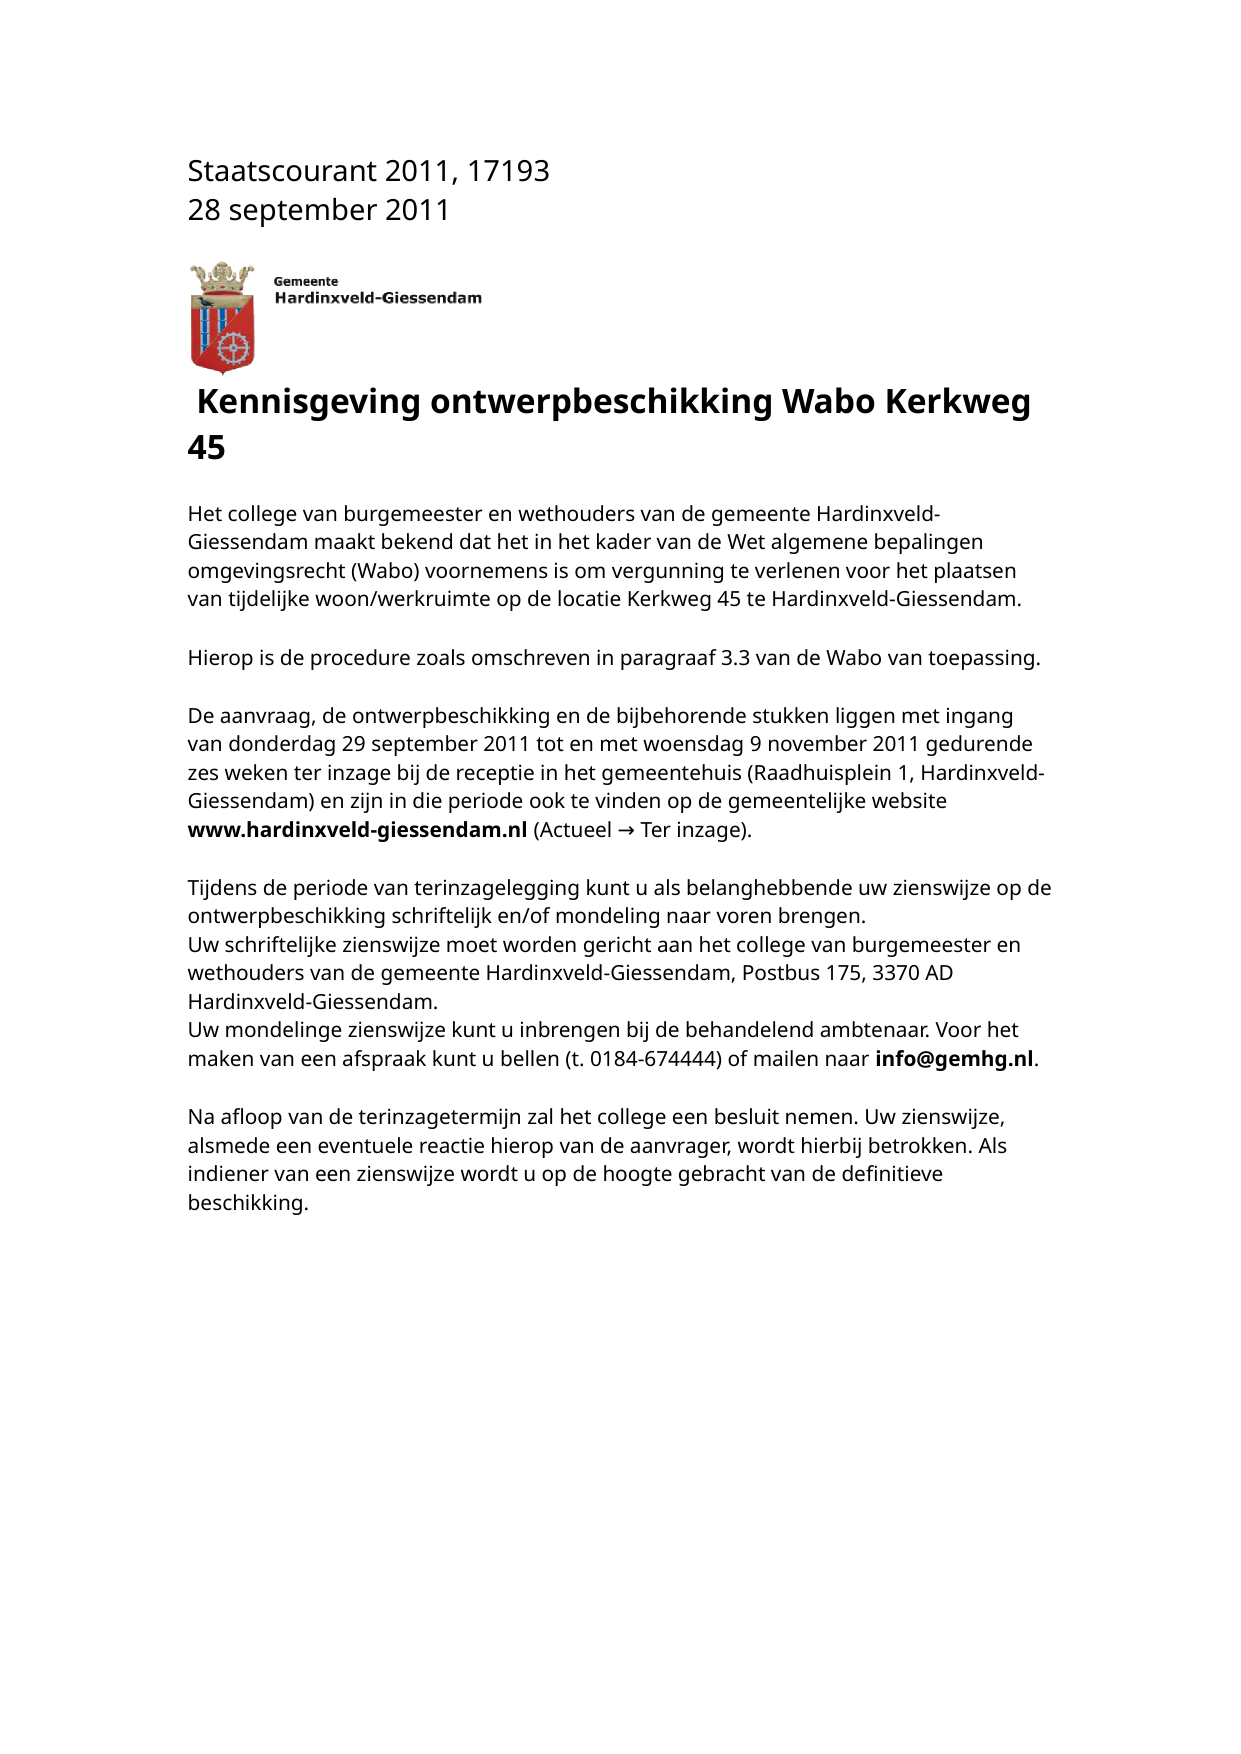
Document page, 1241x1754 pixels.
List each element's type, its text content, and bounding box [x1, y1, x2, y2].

text Uw schriftelijke zienswijze moet worden gericht aan het college van burgemeester en wethouders van de gemeente Hardinxveld-Giessendam, Postbus 175, 3370 AD Hardinxveld-Giessendam. [187, 930, 1053, 1015]
text Hierop is de procedure zoals omschreven in paragraaf 3.3 van de Wabo van toepassing. [187, 643, 1053, 671]
text Tijdens de periode van terinzagelegging kunt u als belanghebbende uw zienswijze op de ontwerpbeschikking schriftelijk en/of mondeling naar voren brengen. [187, 873, 1053, 930]
text Het college van burgemeester en wethouders van de gemeente Hardinxveld-Giessendam maakt bekend dat het in het kader van de Wet algemene bepalingen omgevingsrecht (Wabo) voornemens is om vergunning te verlenen voor het plaatsen van tijdelijke woon/werkruimte op de locatie Kerkweg 45 te Hardinxveld-Giessendam. [187, 499, 1053, 613]
text Uw mondelinge zienswijze kunt u inbrengen bij de behandelend ambtenaar. Voor het maken van een afspraak kunt u bellen (t. 0184-674444) of mailen naar info@gemhg.nl. [187, 1015, 1053, 1072]
text Na afloop van de terinzagetermijn zal het college een besluit nemen. Uw zienswijze, alsmede een eventuele reactie hierop van de aanvrager, wordt hierbij betrokken. Als indiener van een zienswijze wordt u op de hoogte gebracht van de definitieve beschikking. [187, 1102, 1053, 1216]
text De aanvraag, de ontwerpbeschikking en de bijbehorende stukken liggen met ingang van donderdag 29 september 2011 tot en met woensdag 9 november 2011 gedurende zes weken ter inzage bij de receptie in het gemeentehuis (Raadhuisplein 1, Hardinxveld-Giessendam) en zijn in die periode ook te vinden op de gemeentelijke website www.hardinxveld-giessendam.nl (Actueel → Ter inzage). [187, 701, 1053, 843]
subtitle Kennisgeving ontwerpbeschikking Wabo Kerkweg 45 [187, 271, 1053, 469]
text Staatscourant 2011, 17193 [187, 150, 1053, 190]
picture [187, 258, 484, 378]
text 28 september 2011 [187, 190, 1053, 229]
